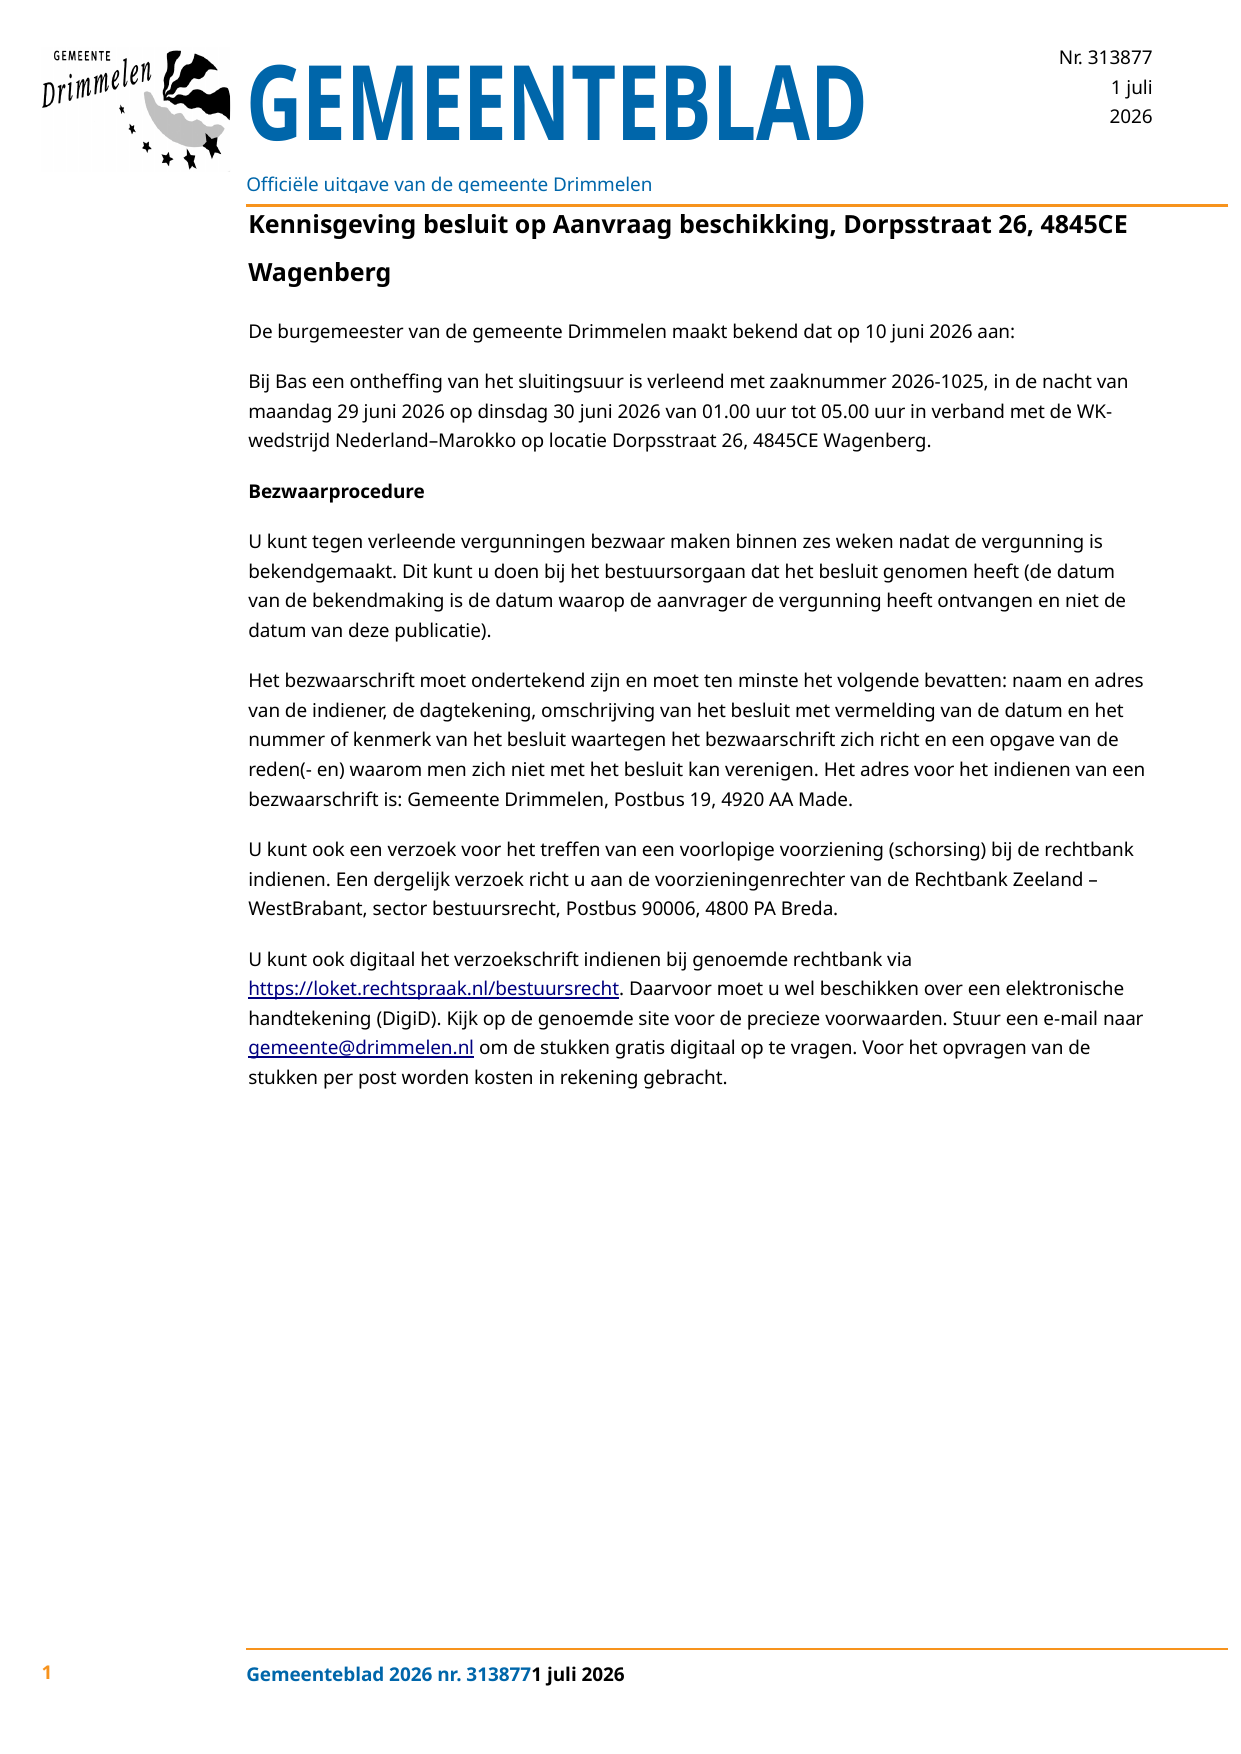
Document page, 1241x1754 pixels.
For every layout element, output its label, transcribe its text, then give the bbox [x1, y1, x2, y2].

text Bij Bas een ontheffing van het sluitingsuur is verleend met zaaknummer 2026-1025, in de nacht van maandag 29 juni 2026 op dinsdag 30 juni 2026 van 01.00 uur tot 05.00 uur in verband met de WK-wedstrijd Nederland–Marokko op locatie Dorpsstraat 26, 4845CE Wagenberg. [248, 368, 1152, 453]
text Kennisgeving besluit op Aanvraag beschikking, Dorpsstraat 26, 4845CE Wagenberg [248, 207, 1152, 288]
text U kunt tegen verleende vergunningen bezwaar maken binnen zes weken nadat de vergunning is bekendgemaakt. Dit kunt u doen bij het bestuursorgaan dat het besluit genomen heeft (de datum van de bekendmaking is de datum waarop de aanvrager de vergunning heeft ontvangen en niet de datum van deze publicatie). [248, 528, 1152, 643]
text Het bezwaarschrift moet ondertekend zijn en moet ten minste het volgende bevatten: naam en adres van de indiener, de dagtekening, omschrijving van het besluit met vermelding van de datum en het nummer of kenmerk van het besluit waartegen het bezwaarschrift zich richt en een opgave van de reden(- en) waarom men zich niet met het besluit kan verenigen. Het adres voor het indienen van een bezwaarschrift is: Gemeente Drimmelen, Postbus 19, 4920 AA Made. [248, 667, 1152, 812]
text Bezwaarprocedure [248, 478, 1152, 504]
text De burgemeester van de gemeente Drimmelen maakt bekend dat op 10 juni 2026 aan: [248, 318, 1152, 344]
text U kunt ook digitaal het verzoekschrift indienen bij genoemde rechtbank via https://loket.rechtspraak.nl/bestuursrecht. Daarvoor moet u wel beschikken over een elektronische handtekening (DigiD). Kijk op de genoemde site voor de precieze voorwaarden. Stuur een e-mail naar gemeente@drimmelen.nl om de stukken gratis digitaal op te vragen. Voor het opvragen van de stukken per post worden kosten in rekening gebracht. [248, 946, 1152, 1090]
text U kunt ook een verzoek voor het treffen van een voorlopige voorziening (schorsing) bij de rechtbank indienen. Een dergelijk verzoek richt u aan de voorzieningenrechter van de Rechtbank Zeeland – WestBrabant, sector bestuursrecht, Postbus 90006, 4800 PA Breda. [248, 836, 1152, 921]
picture [41, 47, 231, 172]
